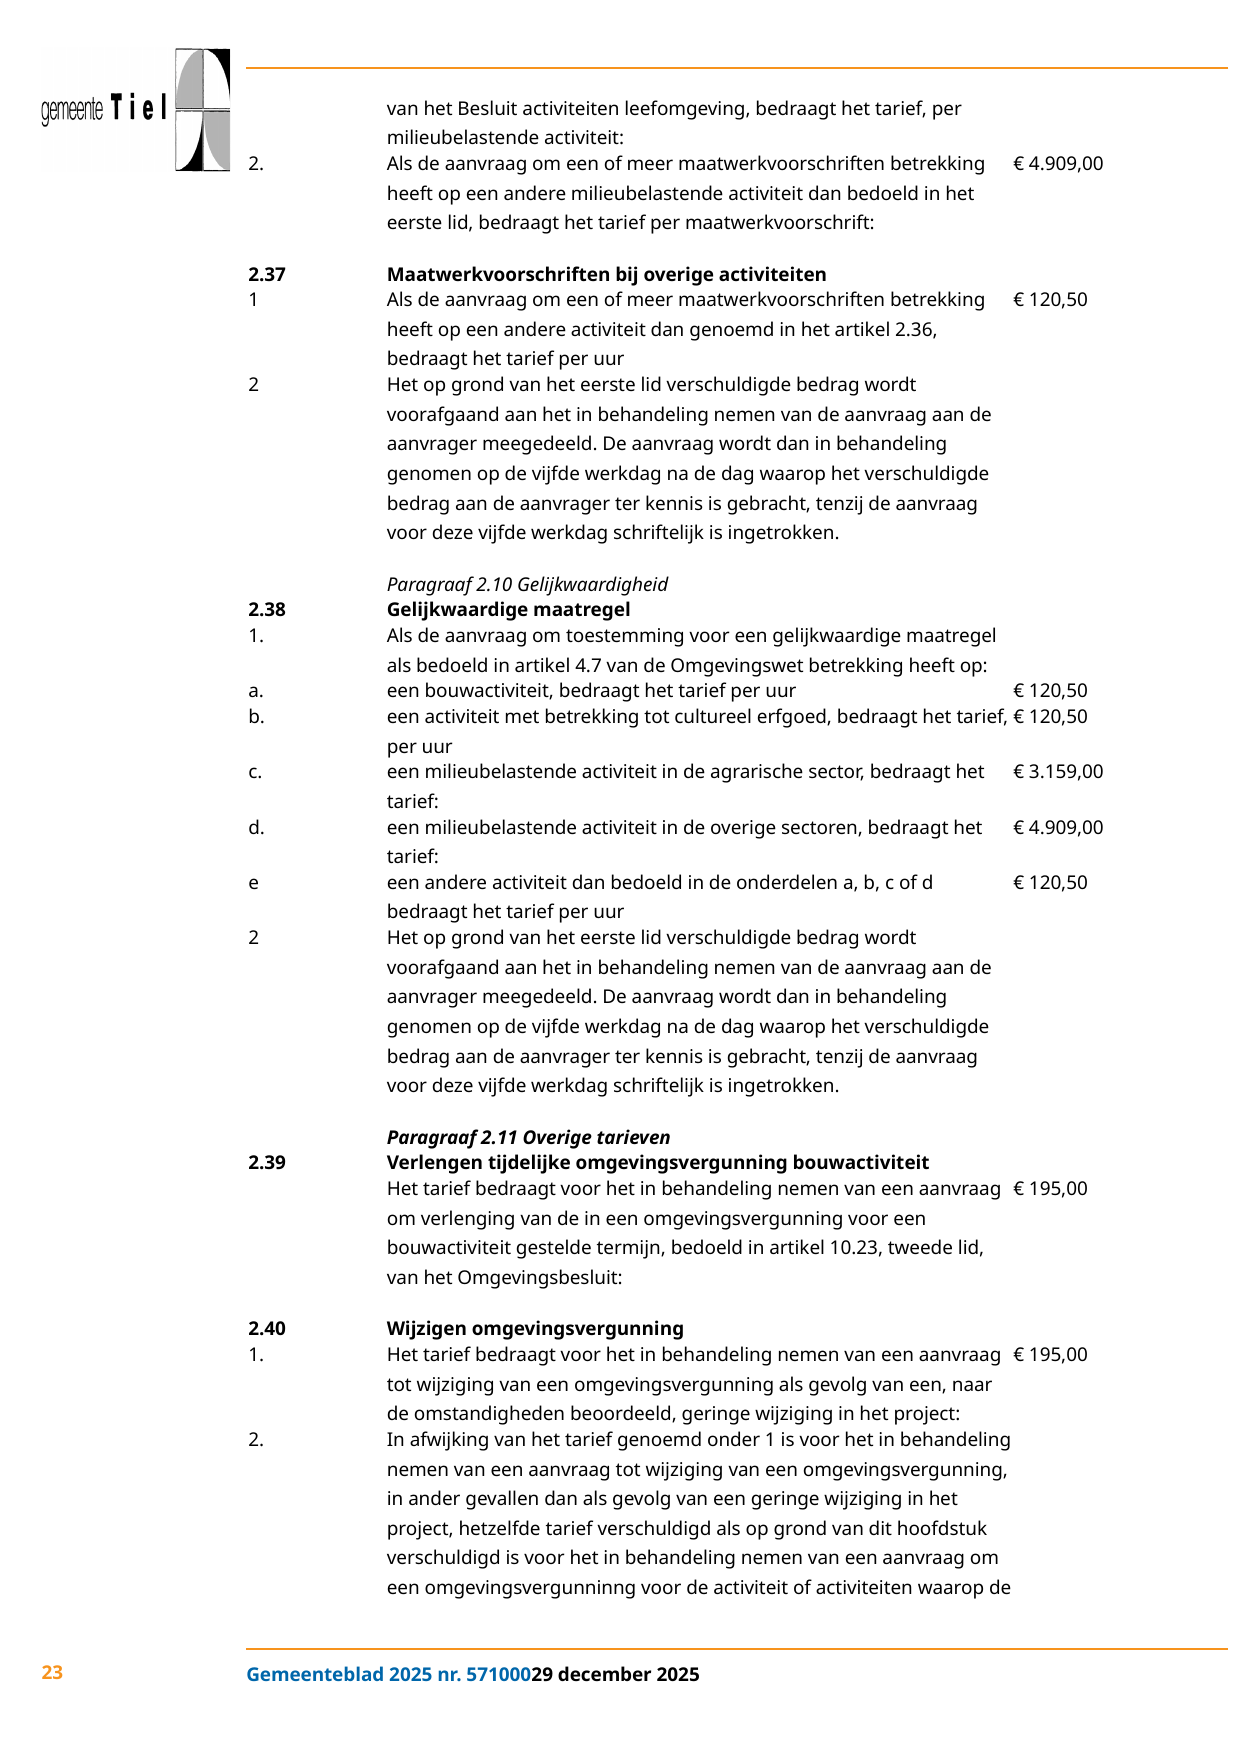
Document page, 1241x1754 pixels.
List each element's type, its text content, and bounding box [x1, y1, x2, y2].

table_cell een milieubelastende activiteit in de agrarische sector, bedraagt het tarief: [387, 759, 1013, 814]
table_cell [1013, 1150, 1152, 1175]
table_cell [1013, 1124, 1152, 1149]
table_cell [1013, 622, 1152, 677]
table_cell [1013, 1098, 1152, 1124]
table_cell Het tarief bedraagt voor het in behandeling nemen van een aanvraag tot wijziging van een omgevingsvergunning als gevolg van een, naar de omstandigheden beoordeeld, geringe wijziging in het project: [387, 1341, 1013, 1426]
table_cell e [248, 869, 387, 924]
table_cell Als de aanvraag om toestemming voor een gelijkwaardige maatregel als bedoeld in artikel 4.7 van de Omgevingswet betrekking heeft op: [387, 622, 1013, 677]
table_cell [1013, 925, 1152, 1098]
table_cell een bouwactiviteit, bedraagt het tarief per uur [387, 678, 1013, 703]
table_cell Paragraaf 2.11 Overige tarieven [387, 1124, 1013, 1149]
table_cell Paragraaf 2.10 Gelijkwaardigheid [387, 571, 1013, 596]
table_cell een andere activiteit dan bedoeld in de onderdelen a, b, c of d bedraagt het tarief per uur [387, 869, 1013, 924]
table_cell € 195,00 [1013, 1341, 1152, 1426]
table_cell € 120,50 [1013, 703, 1152, 758]
table_cell [1013, 1316, 1152, 1341]
table_cell Wijzigen omgevingsvergunning [387, 1316, 1013, 1341]
table_cell € 120,50 [1013, 869, 1152, 924]
table_cell b. [248, 703, 387, 758]
table_cell 1 [248, 286, 387, 371]
table_cell a. [248, 678, 387, 703]
table_cell Als de aanvraag om een of meer maatwerkvoorschriften betrekking heeft op een andere activiteit dan genoemd in het artikel 2.36, bedraagt het tarief per uur [387, 286, 1013, 371]
table_cell een milieubelastende activiteit in de overige sectoren, bedraagt het tarief: [387, 814, 1013, 869]
table_cell [1013, 545, 1152, 571]
table_cell 2 [248, 371, 387, 545]
table_cell Als de aanvraag om een of meer maatwerkvoorschriften betrekking heeft op een andere milieubelastende activiteit dan bedoeld in het eerste lid, bedraagt het tarief per maatwerkvoorschrift: [387, 150, 1013, 235]
table_cell [1013, 261, 1152, 286]
table_cell Gelijkwaardige maatregel [387, 596, 1013, 622]
table_cell 2 [248, 925, 387, 1098]
table_cell € 4.909,00 [1013, 814, 1152, 869]
table_cell 2.39 [248, 1150, 387, 1175]
table_cell Maatwerkvoorschriften bij overige activiteiten [387, 261, 1013, 286]
table_cell € 120,50 [1013, 286, 1152, 371]
table_cell [248, 545, 387, 571]
table_cell [387, 1290, 1013, 1316]
table_cell d. [248, 814, 387, 869]
table_cell [387, 1098, 1013, 1124]
table_cell € 120,50 [1013, 678, 1152, 703]
table_cell Het op grond van het eerste lid verschuldigde bedrag wordt voorafgaand aan het in behandeling nemen van de aanvraag aan de aanvrager meegedeeld. De aanvraag wordt dan in behandeling genomen op de vijfde werkdag na de dag waarop het verschuldigde bedrag aan de aanvrager ter kennis is gebracht, tenzij de aanvraag voor deze vijfde werkdag schriftelijk is ingetrokken. [387, 371, 1013, 545]
table_cell c. [248, 759, 387, 814]
table_cell [387, 545, 1013, 571]
table_cell 2. [248, 1426, 387, 1600]
table_cell [248, 1175, 387, 1290]
table_cell 1. [248, 622, 387, 677]
table_cell [1013, 371, 1152, 545]
table_cell 1. [248, 1341, 387, 1426]
table_cell € 3.159,00 [1013, 759, 1152, 814]
table_cell [1013, 1426, 1152, 1600]
table_cell een activiteit met betrekking tot cultureel erfgoed, bedraagt het tarief, per uur [387, 703, 1013, 758]
picture [41, 47, 231, 172]
table_cell [1013, 571, 1152, 596]
table_cell [248, 1290, 387, 1316]
table_cell [1013, 596, 1152, 622]
table_cell van het Besluit activiteiten leefomgeving, bedraagt het tarief, per milieubelastende activiteit: [387, 95, 1013, 150]
table_cell [1013, 1290, 1152, 1316]
table_cell Het op grond van het eerste lid verschuldigde bedrag wordt voorafgaand aan het in behandeling nemen van de aanvraag aan de aanvrager meegedeeld. De aanvraag wordt dan in behandeling genomen op de vijfde werkdag na de dag waarop het verschuldigde bedrag aan de aanvrager ter kennis is gebracht, tenzij de aanvraag voor deze vijfde werkdag schriftelijk is ingetrokken. [387, 925, 1013, 1098]
table_cell [1013, 95, 1152, 150]
table_cell [248, 95, 387, 150]
table_cell 2.37 [248, 261, 387, 286]
table_cell [248, 571, 387, 596]
table_cell Het tarief bedraagt voor het in behandeling nemen van een aanvraag om verlenging van de in een omgevingsvergunning voor een bouwactiviteit gestelde termijn, bedoeld in artikel 10.23, tweede lid, van het Omgevingsbesluit: [387, 1175, 1013, 1290]
table_cell In afwijking van het tarief genoemd onder 1 is voor het in behandeling nemen van een aanvraag tot wijziging van een omgevingsvergunning, in ander gevallen dan als gevolg van een geringe wijziging in het project, hetzelfde tarief verschuldigd als op grond van dit hoofdstuk verschuldigd is voor het in behandeling nemen van een aanvraag om een omgevingsvergunninng voor de activiteit of activiteiten waarop de [387, 1426, 1013, 1600]
table_cell [248, 1124, 387, 1149]
table_cell [248, 1098, 387, 1124]
table_cell 2. [248, 150, 387, 235]
table_cell 2.38 [248, 596, 387, 622]
table_cell € 4.909,00 [1013, 150, 1152, 235]
table_cell 2.40 [248, 1316, 387, 1341]
table_cell [248, 235, 387, 261]
table_cell Verlengen tijdelijke omgevingsvergunning bouwactiviteit [387, 1150, 1013, 1175]
table_cell € 195,00 [1013, 1175, 1152, 1290]
table_cell [1013, 235, 1152, 261]
table_cell [387, 235, 1013, 261]
